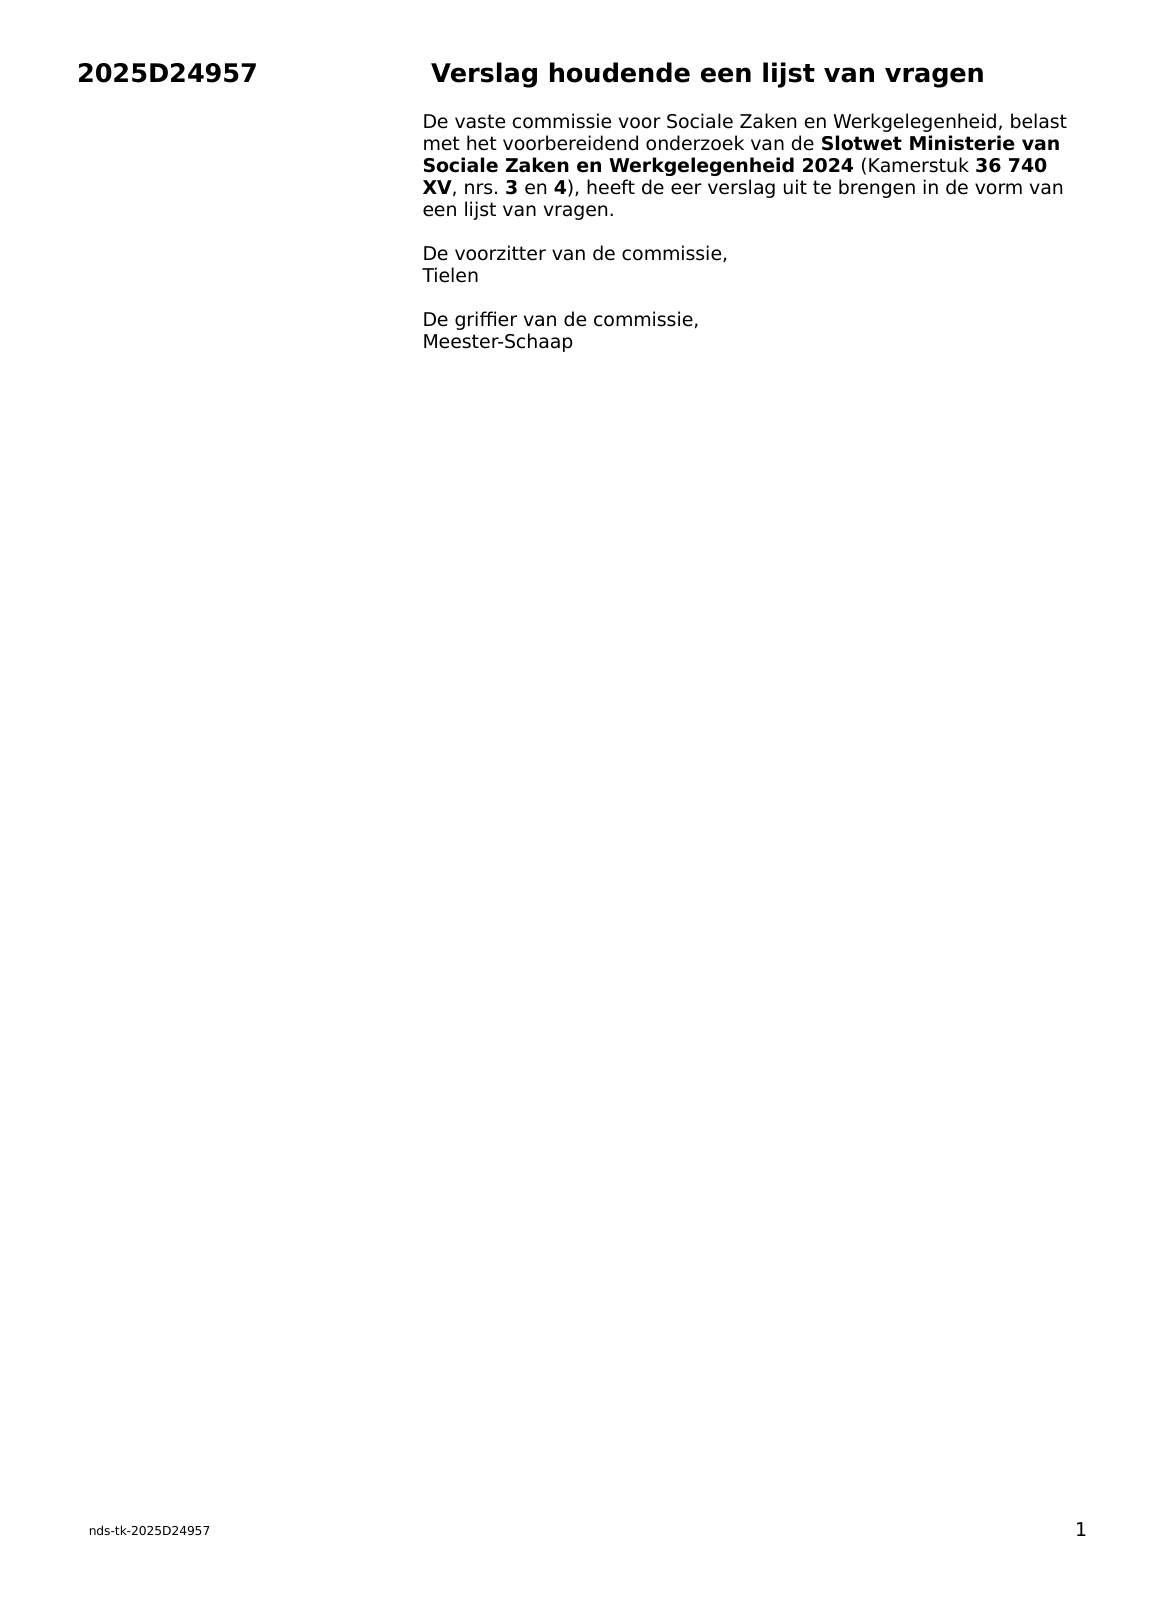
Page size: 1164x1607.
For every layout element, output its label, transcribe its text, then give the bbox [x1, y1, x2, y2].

text nds-tk-2025D24957 [88, 1524, 323, 1538]
text De voorzitter van de commissie, [422, 243, 1087, 265]
text De griffier van de commissie, [422, 309, 1087, 331]
text De vaste commissie voor Sociale Zaken en Werkgelegenheid, belast met het voorbereidend onderzoek van de Slotwet Ministerie van Sociale Zaken en Werkgelegenheid 2024 (Kamerstuk 36 740 XV, nrs. 3 en 4), heeft de eer verslag uit te brengen in de vorm van een lijst van vragen. [422, 111, 1087, 221]
text Tielen [422, 265, 1087, 287]
text 2025D24957 Verslag houdende een lijst van vragen [77, 59, 1087, 89]
text Meester-Schaap [422, 331, 1087, 353]
